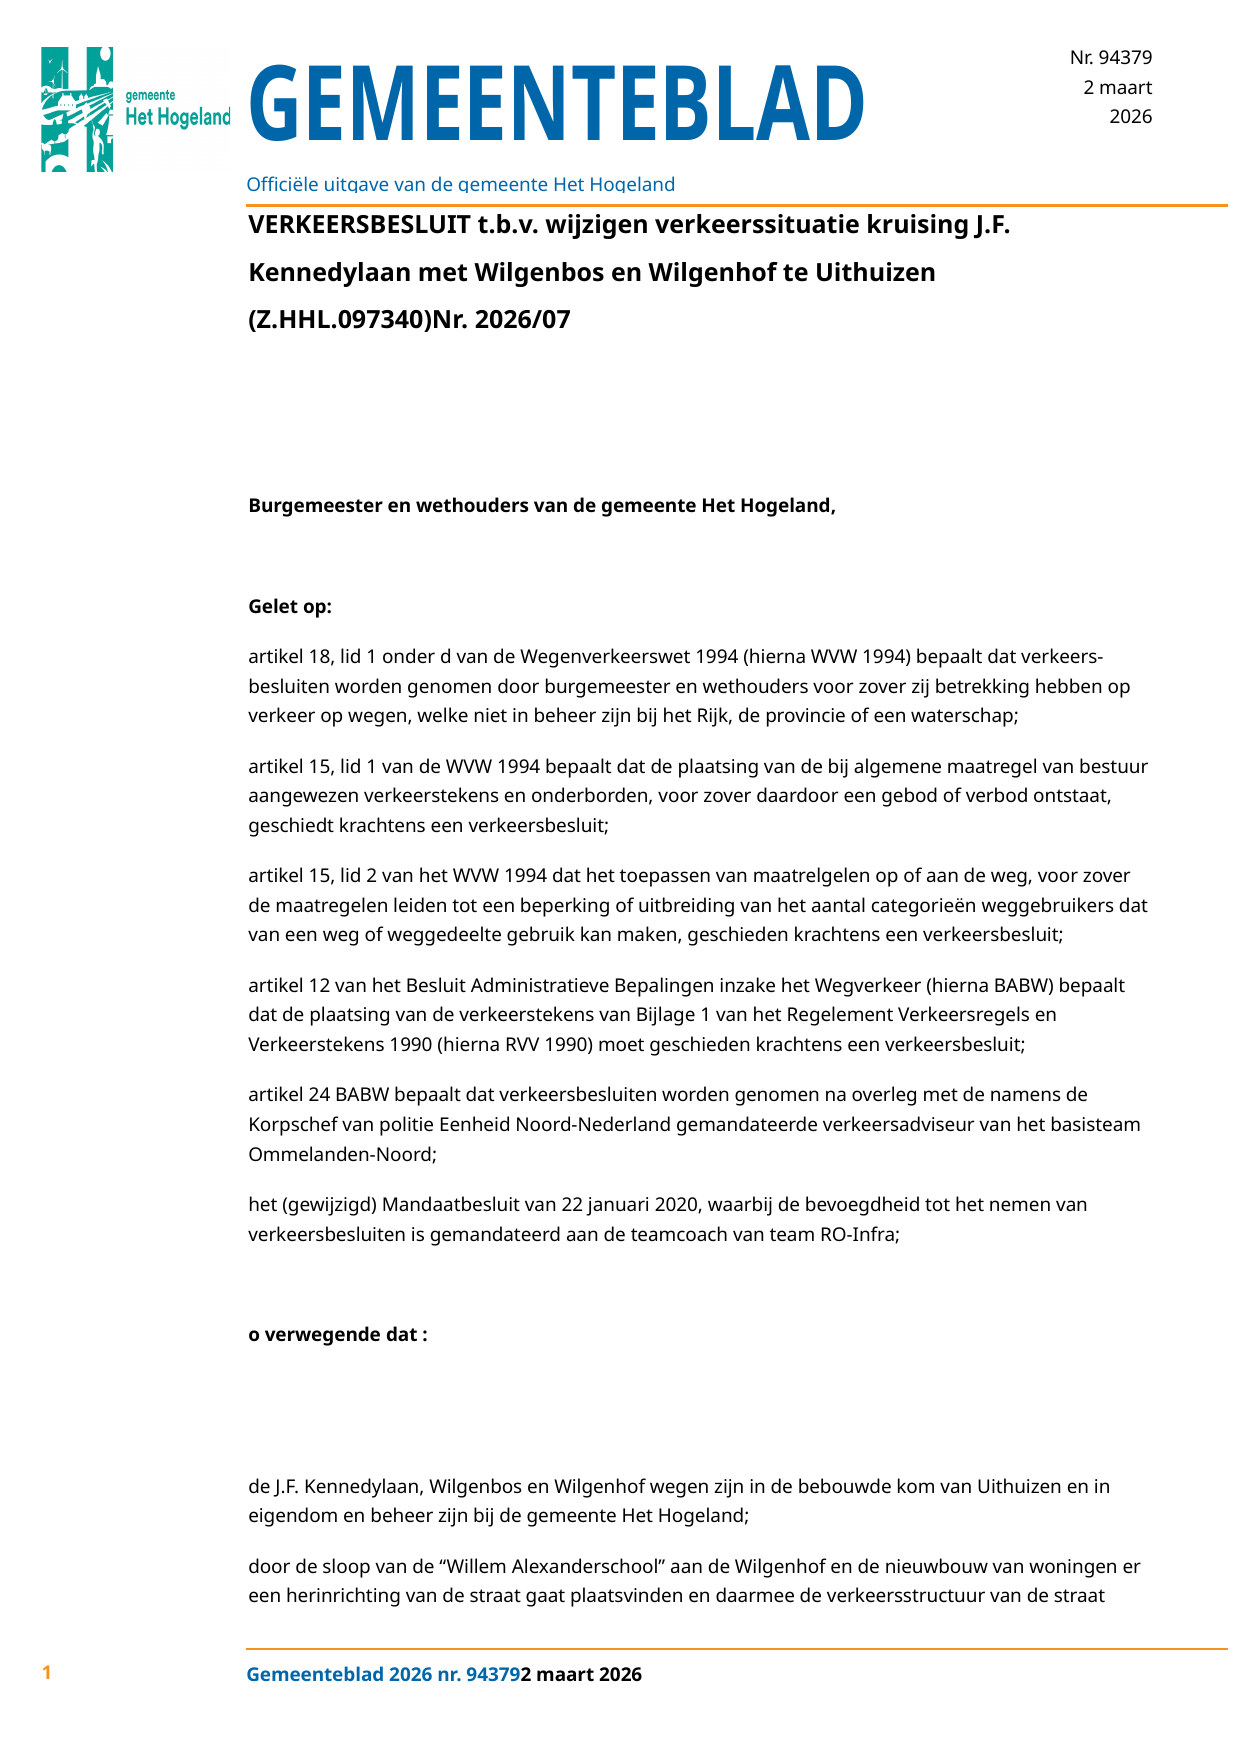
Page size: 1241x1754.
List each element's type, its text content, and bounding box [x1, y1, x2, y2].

text de J.F. Kennedylaan, Wilgenbos en Wilgenhof wegen zijn in de bebouwde kom van Uithuizen en in eigendom en beheer zijn bij de gemeente Het Hogeland; [248, 1473, 1152, 1528]
text artikel 12 van het Besluit Administratieve Bepalingen inzake het Wegverkeer (hierna BABW) bepaalt dat de plaatsing van de verkeerstekens van Bijlage 1 van het Regelement Verkeersregels en Verkeerstekens 1990 (hierna RVV 1990) moet geschieden krachtens een verkeersbesluit; [248, 972, 1152, 1057]
text artikel 24 BABW bepaalt dat verkeersbesluiten worden genomen na overleg met de namens de Korpschef van politie Eenheid Noord-Nederland gemandateerde verkeersadviseur van het basisteam Ommelanden-Noord; [248, 1082, 1152, 1167]
text VERKEERSBESLUIT t.b.v. wijzigen verkeerssituatie kruising J.F. Kennedylaan met Wilgenbos en Wilgenhof te Uithuizen (Z.HHL.097340)Nr. 2026/07 [248, 207, 1152, 336]
text Gelet op: [248, 593, 1152, 619]
text o verwegende dat : [248, 1322, 1152, 1347]
text artikel 18, lid 1 onder d van de Wegenverkeerswet 1994 (hierna WVW 1994) bepaalt dat verkeers-besluiten worden genomen door burgemeester en wethouders voor zover zij betrekking hebben op verkeer op wegen, welke niet in beheer zijn bij het Rijk, de provincie of een waterschap; [248, 643, 1152, 728]
text artikel 15, lid 2 van het WVW 1994 dat het toepassen van maatrelgelen op of aan de weg, voor zover de maatregelen leiden tot een beperking of uitbreiding van het aantal categorieën weggebruikers dat van een weg of weggedeelte gebruik kan maken, geschieden krachtens een verkeersbesluit; [248, 862, 1152, 947]
text het (gewijzigd) Mandaatbesluit van 22 januari 2020, waarbij de bevoegdheid tot het nemen van verkeersbesluiten is gemandateerd aan de teamcoach van team RO-Infra; [248, 1191, 1152, 1247]
picture [41, 47, 231, 172]
text Burgemeester en wethouders van de gemeente Het Hogeland, [248, 492, 1152, 518]
text door de sloop van de “Willem Alexanderschool” aan de Wilgenhof en de nieuwbouw van woningen er een herinrichting van de straat gaat plaatsvinden en daarmee de verkeersstructuur van de straat [248, 1553, 1152, 1608]
text artikel 15, lid 1 van de WVW 1994 bepaalt dat de plaatsing van de bij algemene maatregel van bestuur aangewezen verkeerstekens en onderborden, voor zover daardoor een gebod of verbod ontstaat, geschiedt krachtens een verkeersbesluit; [248, 753, 1152, 838]
